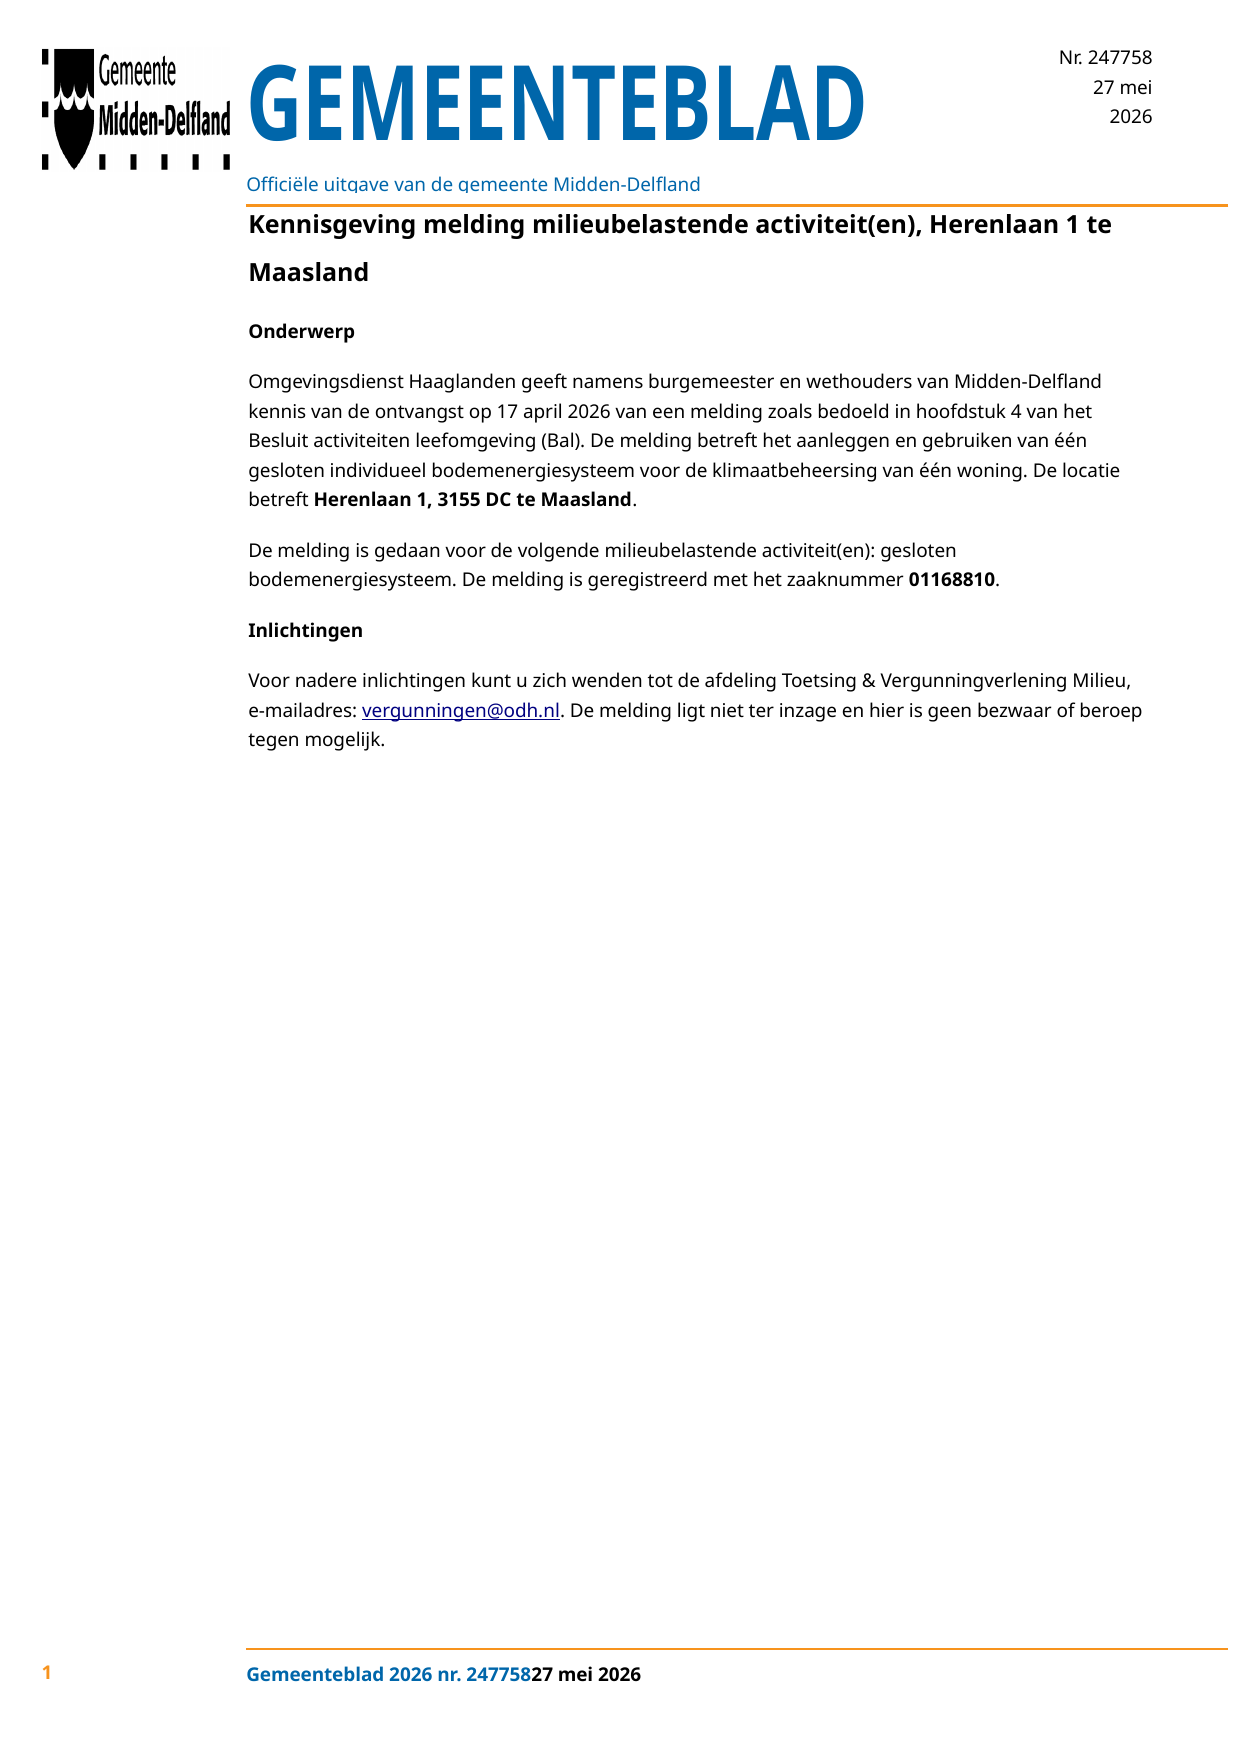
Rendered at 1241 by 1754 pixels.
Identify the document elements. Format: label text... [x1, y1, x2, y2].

picture [41, 47, 231, 172]
text Kennisgeving melding milieubelastende activiteit(en), Herenlaan 1 te Maasland [248, 207, 1152, 288]
text Omgevingsdienst Haaglanden geeft namens burgemeester en wethouders van Midden-Delfland kennis van de ontvangst op 17 april 2026 van een melding zoals bedoeld in hoofdstuk 4 van het Besluit activiteiten leefomgeving (Bal). De melding betreft het aanleggen en gebruiken van één gesloten individueel bodemenergiesysteem voor de klimaatbeheersing van één woning. De locatie betreft Herenlaan 1, 3155 DC te Maasland. [248, 368, 1152, 512]
text Inlichtingen [248, 617, 1152, 643]
text De melding is gedaan voor de volgende milieubelastende activiteit(en): gesloten bodemenergiesysteem. De melding is geregistreerd met het zaaknummer 01168810. [248, 537, 1152, 592]
text Voor nadere inlichtingen kunt u zich wenden tot de afdeling Toetsing & Vergunningverlening Milieu, e-mailadres: vergunningen@odh.nl. De melding ligt niet ter inzage en hier is geen bezwaar of beroep tegen mogelijk. [248, 667, 1152, 752]
text Onderwerp [248, 318, 1152, 344]
